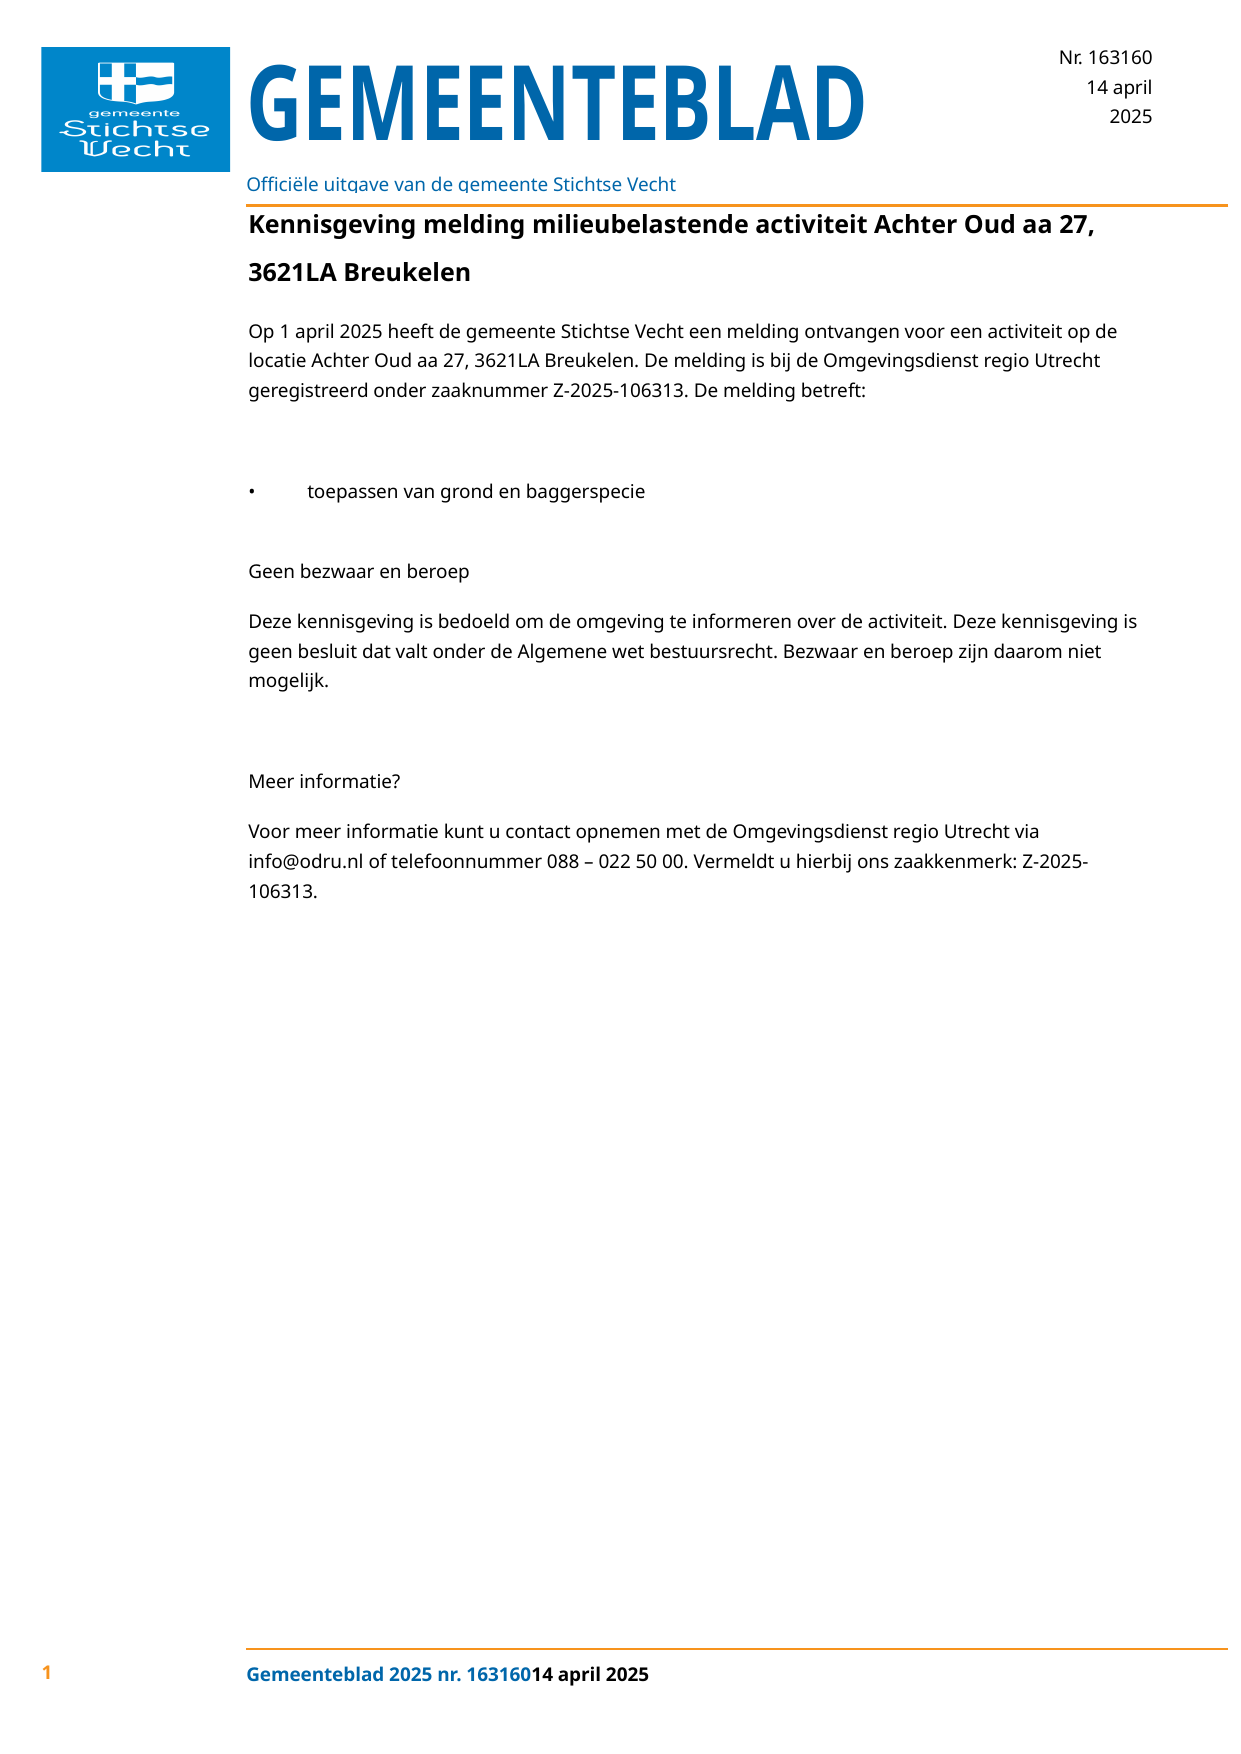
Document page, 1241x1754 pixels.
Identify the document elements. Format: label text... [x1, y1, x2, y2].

text Op 1 april 2025 heeft de gemeente Stichtse Vecht een melding ontvangen voor een activiteit op de locatie Achter Oud aa 27, 3621LA Breukelen. De melding is bij de Omgevingsdienst regio Utrecht geregistreerd onder zaaknummer Z-2025-106313. De melding betreft: [248, 318, 1152, 403]
text Meer informatie? [248, 768, 1152, 794]
picture [137, 63, 174, 103]
text Kennisgeving melding milieubelastende activiteit Achter Oud aa 27, 3621LA Breukelen [248, 207, 1152, 288]
text Deze kennisgeving is bedoeld om de omgeving te informeren over de activiteit. Deze kennisgeving is geen besluit dat valt onder de Algemene wet bestuursrecht. Bezwaar en beroep zijn daarom niet mogelijk. [248, 608, 1152, 693]
list toepassen van grond en baggerspecie [248, 478, 1152, 504]
text Voor meer informatie kunt u contact opnemen met de Omgevingsdienst regio Utrecht via info@odru.nl of telefoonnummer 088 – 022 50 00. Vermeldt u hierbij ons zaakkenmerk: Z-2025-106313. [248, 819, 1152, 904]
text Geen bezwaar en beroep [248, 558, 1152, 584]
picture [99, 63, 135, 101]
